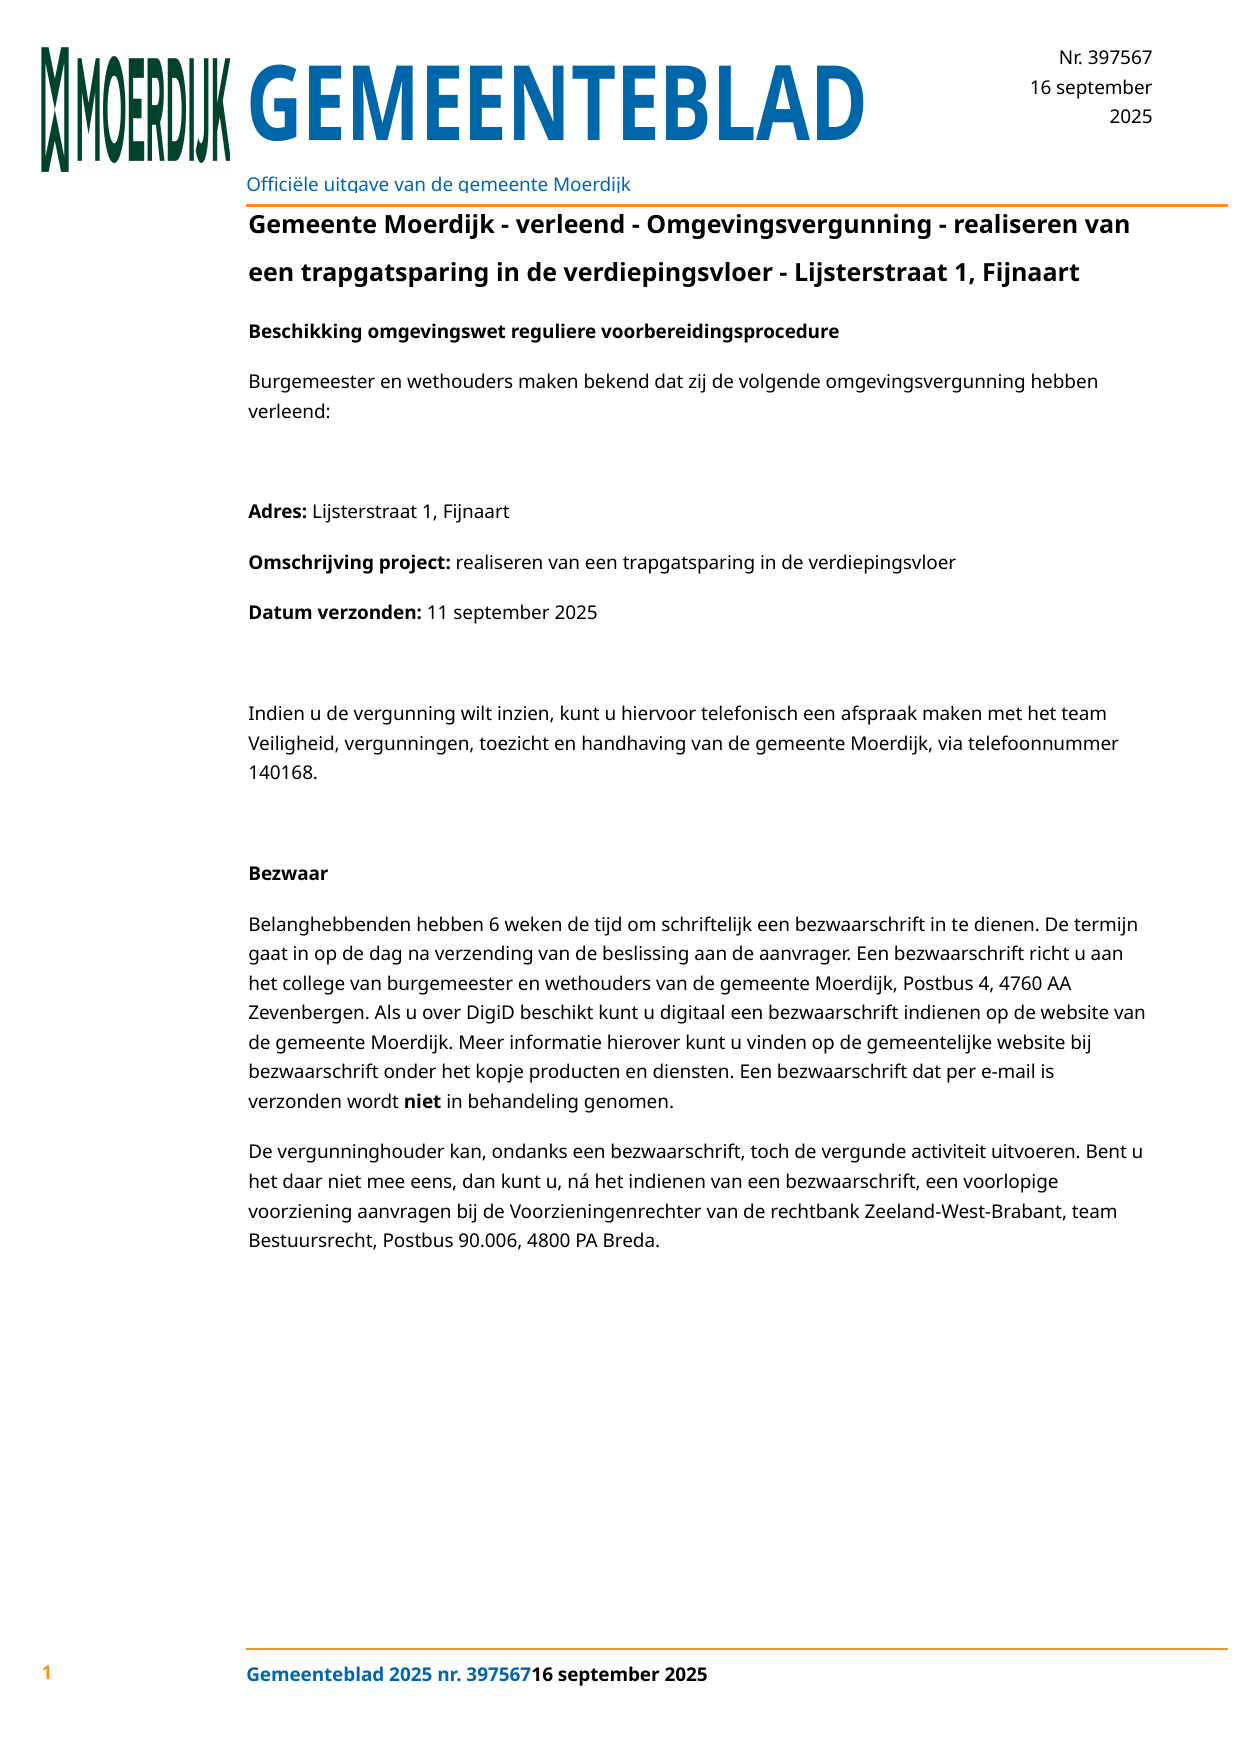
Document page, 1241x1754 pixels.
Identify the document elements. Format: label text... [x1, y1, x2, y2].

text Bezwaar [248, 860, 1152, 886]
text Adres: Lijsterstraat 1, Fijnaart [248, 499, 1152, 524]
text Burgemeester en wethouders maken bekend dat zij de volgende omgevingsvergunning hebben verleend: [248, 368, 1152, 424]
text De vergunninghouder kan, ondanks een bezwaarschrift, toch de vergunde activiteit uitvoeren. Bent u het daar niet mee eens, dan kunt u, ná het indienen van een bezwaarschrift, een voorlopige voorziening aanvragen bij de Voorzieningenrechter van de rechtbank Zeeland-West-Brabant, team Bestuursrecht, Postbus 90.006, 4800 PA Breda. [248, 1139, 1152, 1253]
text Gemeente Moerdijk - verleend - Omgevingsvergunning - realiseren van een trapgatsparing in de verdiepingsvloer - Lijsterstraat 1, Fijnaart [248, 207, 1152, 288]
text Belanghebbenden hebben 6 weken de tijd om schriftelijk een bezwaarschrift in te dienen. De termijn gaat in op de dag na verzending van de beslissing aan de aanvrager. Een bezwaarschrift richt u aan het college van burgemeester en wethouders van de gemeente Moerdijk, Postbus 4, 4760 AA Zevenbergen. Als u over DigiD beschikt kunt u digitaal een bezwaarschrift indienen op de website van de gemeente Moerdijk. Meer informatie hierover kunt u vinden op de gemeentelijke website bij bezwaarschrift onder het kopje producten en diensten. Een bezwaarschrift dat per e-mail is verzonden wordt niet in behandeling genomen. [248, 911, 1152, 1114]
text Indien u de vergunning wilt inzien, kunt u hiervoor telefonisch een afspraak maken met het team Veiligheid, vergunningen, toezicht en handhaving van de gemeente Moerdijk, via telefoonnummer 140168. [248, 700, 1152, 785]
text Omschrijving project: realiseren van een trapgatsparing in de verdiepingsvloer [248, 549, 1152, 575]
text Beschikking omgevingswet reguliere voorbereidingsprocedure [248, 318, 1152, 344]
picture [41, 47, 231, 172]
text Datum verzonden: 11 september 2025 [248, 599, 1152, 625]
